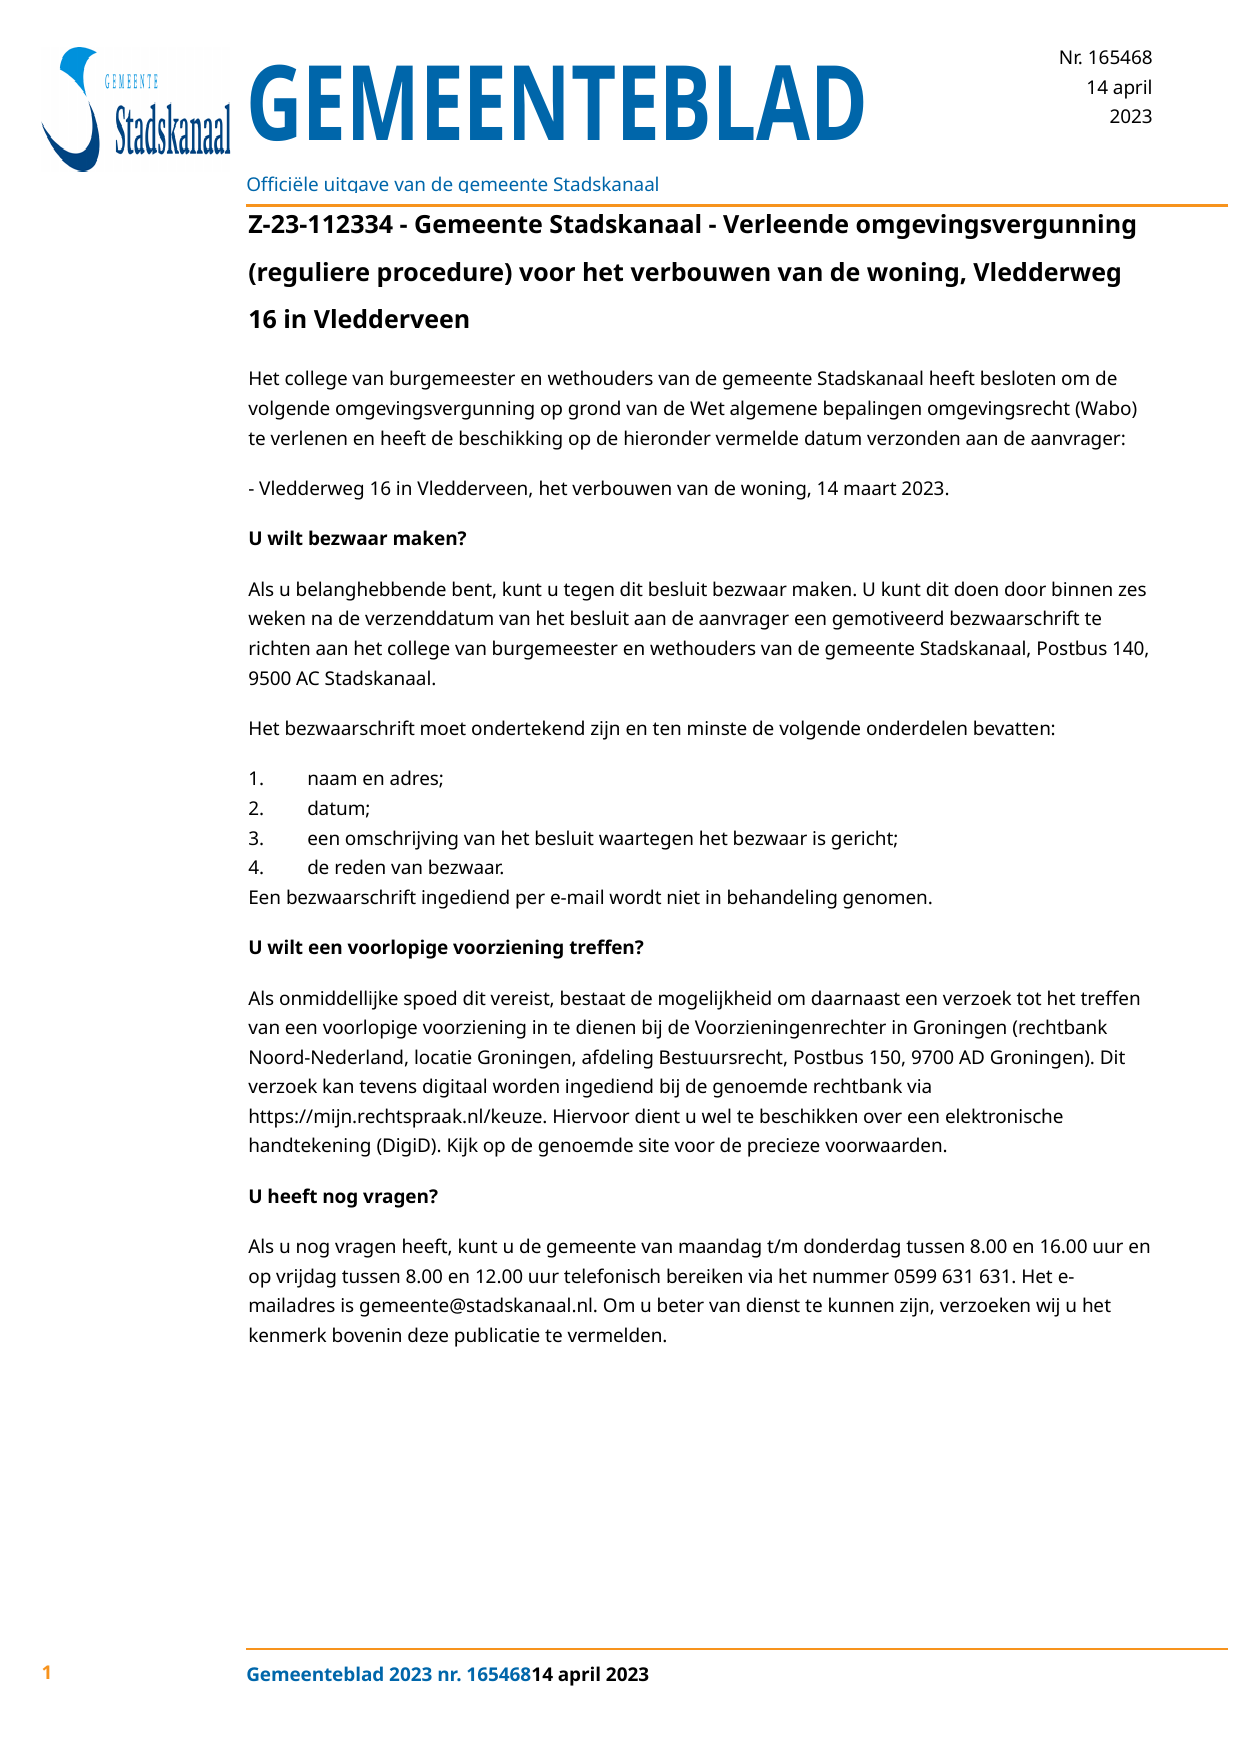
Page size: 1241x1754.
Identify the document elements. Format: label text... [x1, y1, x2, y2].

text U wilt bezwaar maken? [248, 526, 1152, 551]
text Z-23-112334 - Gemeente Stadskanaal - Verleende omgevingsvergunning (reguliere procedure) voor het verbouwen van de woning, Vledderweg 16 in Vledderveen [248, 207, 1152, 336]
text U wilt een voorlopige voorziening treffen? [248, 934, 1152, 960]
list naam en adres; [248, 766, 1152, 791]
text Het bezwaarschrift moet ondertekend zijn en ten minste de volgende onderdelen bevatten: [248, 715, 1152, 741]
list een omschrijving van het besluit waartegen het bezwaar is gericht; [248, 825, 1152, 850]
text Als onmiddellijke spoed dit vereist, bestaat de mogelijkheid om daarnaast een verzoek tot het treffen van een voorlopige voorziening in te dienen bij de Voorzieningenrechter in Groningen (rechtbank Noord-Nederland, locatie Groningen, afdeling Bestuursrecht, Postbus 150, 9700 AD Groningen). Dit verzoek kan tevens digitaal worden ingediend bij de genoemde rechtbank via https://mijn.rechtspraak.nl/keuze. Hiervoor dient u wel te beschikken over een elektronische handtekening (DigiD). Kijk op de genoemde site voor de precieze voorwaarden. [248, 985, 1152, 1158]
picture [41, 47, 231, 172]
text Een bezwaarschrift ingediend per e-mail wordt niet in behandeling genomen. [248, 884, 1152, 909]
list datum; [248, 795, 1152, 821]
text - Vledderweg 16 in Vledderveen, het verbouwen van de woning, 14 maart 2023. [248, 475, 1152, 501]
text Het college van burgemeester en wethouders van de gemeente Stadskanaal heeft besloten om de volgende omgevingsvergunning op grond van de Wet algemene bepalingen omgevingsrecht (Wabo) te verlenen en heeft de beschikking op de hieronder vermelde datum verzonden aan de aanvrager: [248, 366, 1152, 450]
list de reden van bezwaar. [248, 854, 1152, 880]
text U heeft nog vragen? [248, 1183, 1152, 1209]
text Als u belanghebbende bent, kunt u tegen dit besluit bezwaar maken. U kunt dit doen door binnen zes weken na de verzenddatum van het besluit aan de aanvrager een gemotiveerd bezwaarschrift te richten aan het college van burgemeester en wethouders van de gemeente Stadskanaal, Postbus 140, 9500 AC Stadskanaal. [248, 576, 1152, 690]
text Als u nog vragen heeft, kunt u de gemeente van maandag t/m donderdag tussen 8.00 en 16.00 uur en op vrijdag tussen 8.00 en 12.00 uur telefonisch bereiken via het nummer 0599 631 631. Het e-mailadres is gemeente@stadskanaal.nl. Om u beter van dienst te kunnen zijn, verzoeken wij u het kenmerk bovenin deze publicatie te vermelden. [248, 1233, 1152, 1348]
